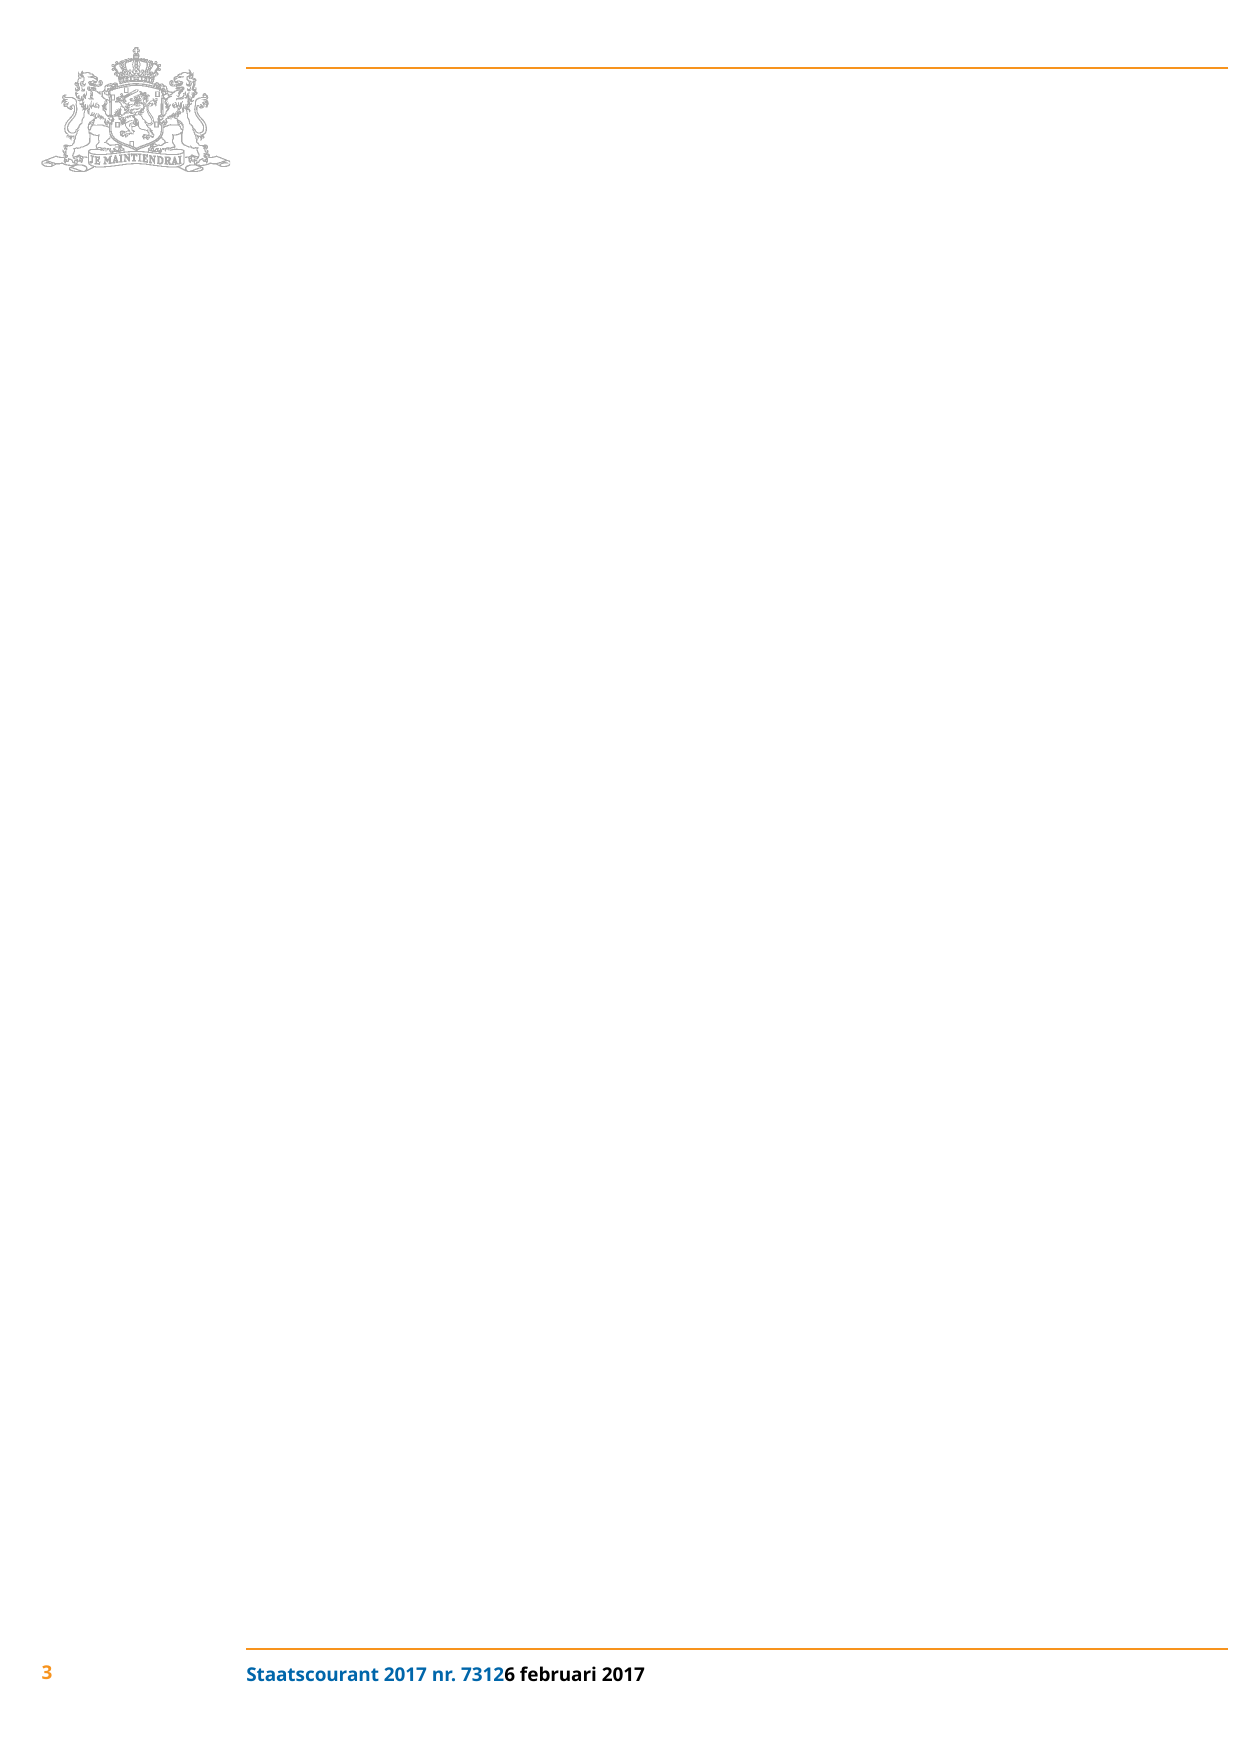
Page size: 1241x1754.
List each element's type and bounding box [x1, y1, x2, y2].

picture [41, 47, 231, 172]
